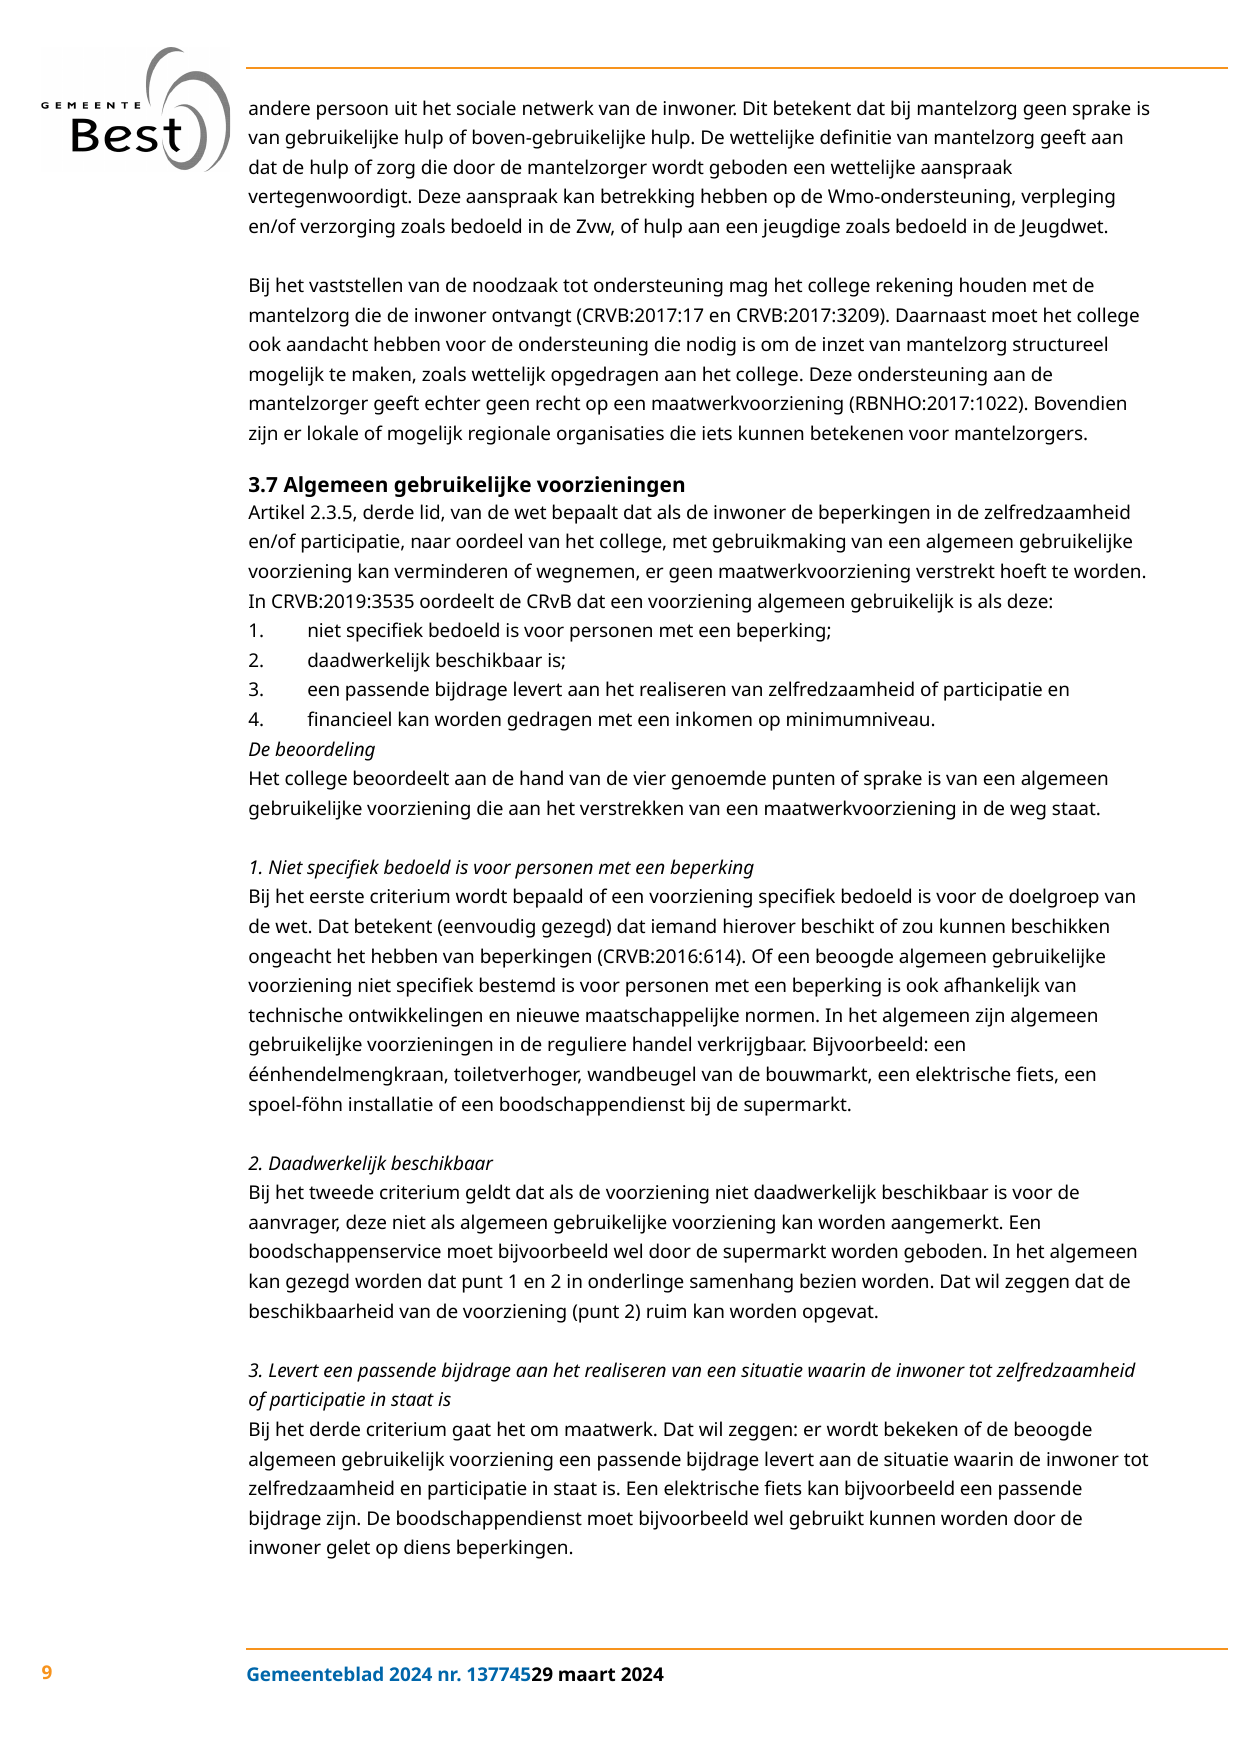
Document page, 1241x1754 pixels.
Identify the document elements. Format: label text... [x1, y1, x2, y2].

text Artikel 2.3.5, derde lid, van de wet bepaalt dat als de inwoner de beperkingen in de zelfredzaamheid en/of participatie, naar oordeel van het college, met gebruikmaking van een algemeen gebruikelijke voorziening kan verminderen of wegnemen, er geen maatwerkvoorziening verstrekt hoeft te worden. In CRVB:2019:3535 oordeelt de CRvB dat een voorziening algemeen gebruikelijk is als deze: [248, 499, 1152, 613]
text Bij het eerste criterium wordt bepaald of een voorziening specifiek bedoeld is voor de doelgroep van de wet. Dat betekent (eenvoudig gezegd) dat iemand hierover beschikt of zou kunnen beschikken ongeacht het hebben van beperkingen (CRVB:2016:614). Of een beoogde algemeen gebruikelijke voorziening niet specifiek bestemd is voor personen met een beperking is ook afhankelijk van technische ontwikkelingen en nieuwe maatschappelijke normen. In het algemeen zijn algemeen gebruikelijke voorzieningen in de reguliere handel verkrijgbaar. Bijvoorbeeld: een éénhendelmengkraan, toiletverhoger, wandbeugel van de bouwmarkt, een elektrische fiets, een spoel-föhn installatie of een boodschappendienst bij de supermarkt. [248, 884, 1152, 1116]
text 1. Niet specifiek bedoeld is voor personen met een beperking [248, 854, 1152, 880]
text De beoordeling [248, 736, 1152, 761]
text 3.7 Algemeen gebruikelijke voorzieningen [248, 471, 1152, 499]
picture [41, 47, 231, 172]
text Bij het derde criterium gaat het om maatwerk. Dat wil zeggen: er wordt bekeken of de beoogde algemeen gebruikelijk voorziening een passende bijdrage levert aan de situatie waarin de inwoner tot zelfredzaamheid en participatie in staat is. Een elektrische fiets kan bijvoorbeeld een passende bijdrage zijn. De boodschappendienst moet bijvoorbeeld wel gebruikt kunnen worden door de inwoner gelet op diens beperkingen. [248, 1416, 1152, 1560]
list niet specifiek bedoeld is voor personen met een beperking; [248, 617, 1152, 643]
text andere persoon uit het sociale netwerk van de inwoner. Dit betekent dat bij mantelzorg geen sprake is van gebruikelijke hulp of boven-gebruikelijke hulp. De wettelijke definitie van mantelzorg geeft aan dat de hulp of zorg die door de mantelzorger wordt geboden een wettelijke aanspraak vertegenwoordigt. Deze aanspraak kan betrekking hebben op de Wmo-ondersteuning, verpleging en/of verzorging zoals bedoeld in de Zvw, of hulp aan een jeugdige zoals bedoeld in de Jeugdwet. [248, 95, 1152, 239]
text 2. Daadwerkelijk beschikbaar [248, 1150, 1152, 1176]
text Bij het tweede criterium geldt dat als de voorziening niet daadwerkelijk beschikbaar is voor de aanvrager, deze niet als algemeen gebruikelijke voorziening kan worden aangemerkt. Een boodschappenservice moet bijvoorbeeld wel door de supermarkt worden geboden. In het algemeen kan gezegd worden dat punt 1 en 2 in onderlinge samenhang bezien worden. Dat wil zeggen dat de beschikbaarheid van de voorziening (punt 2) ruim kan worden opgevat. [248, 1179, 1152, 1323]
list financieel kan worden gedragen met een inkomen op minimumniveau. [248, 706, 1152, 732]
text Het college beoordeelt aan de hand van de vier genoemde punten of sprake is van een algemeen gebruikelijke voorziening die aan het verstrekken van een maatwerkvoorziening in de weg staat. [248, 765, 1152, 821]
text 3. Levert een passende bijdrage aan het realiseren van een situatie waarin de inwoner tot zelfredzaamheid of participatie in staat is [248, 1357, 1152, 1412]
text Bij het vaststellen van de noodzaak tot ondersteuning mag het college rekening houden met de mantelzorg die de inwoner ontvangt (CRVB:2017:17 en CRVB:2017:3209). Daarnaast moet het college ook aandacht hebben voor de ondersteuning die nodig is om de inzet van mantelzorg structureel mogelijk te maken, zoals wettelijk opgedragen aan het college. Deze ondersteuning aan de mantelzorger geeft echter geen recht op een maatwerkvoorziening (RBNHO:2017:1022). Bovendien zijn er lokale of mogelijk regionale organisaties die iets kunnen betekenen voor mantelzorgers. [248, 272, 1152, 446]
list een passende bijdrage levert aan het realiseren van zelfredzaamheid of participatie en [248, 677, 1152, 702]
list daadwerkelijk beschikbaar is; [248, 647, 1152, 673]
